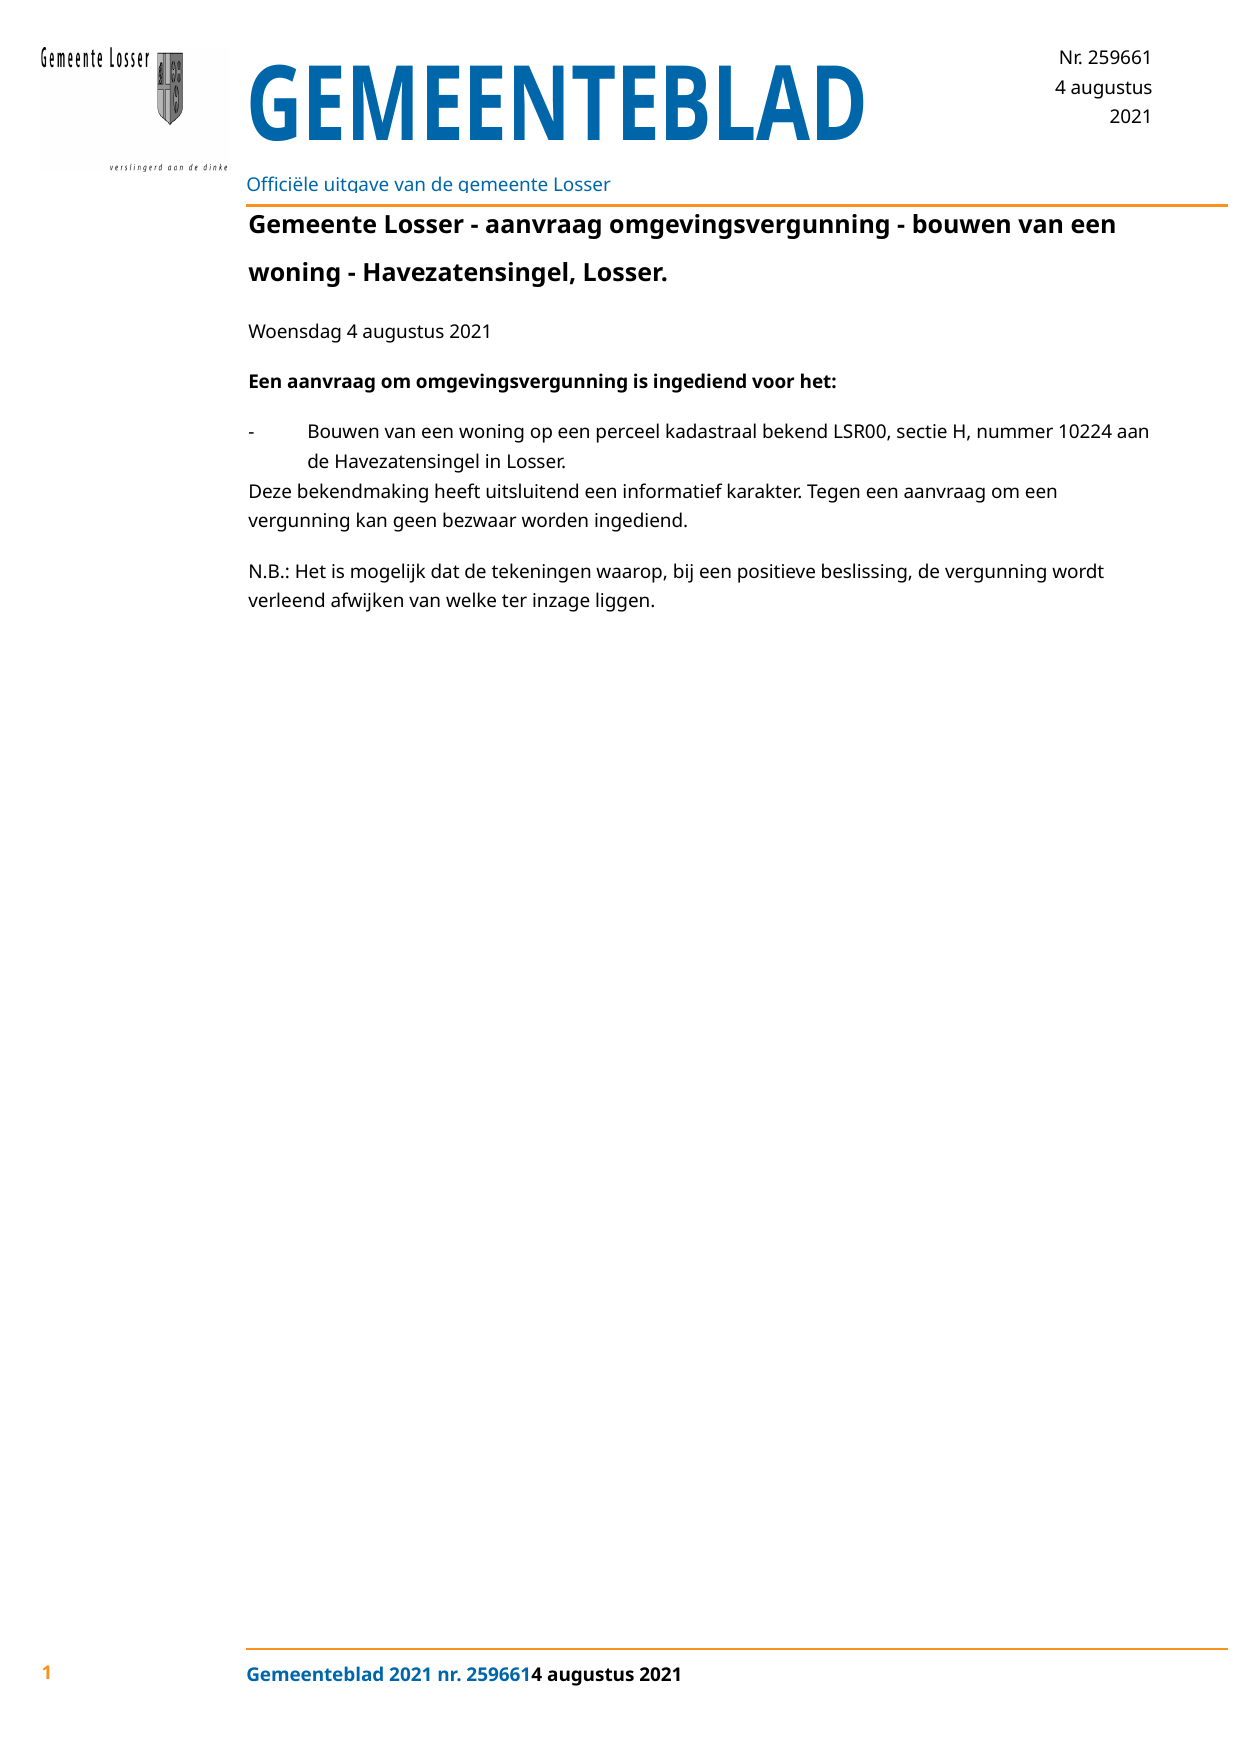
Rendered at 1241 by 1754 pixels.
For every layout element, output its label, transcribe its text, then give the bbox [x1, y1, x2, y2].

text Woensdag 4 augustus 2021 [248, 318, 1152, 344]
text Gemeente Losser - aanvraag omgevingsvergunning - bouwen van een woning - Havezatensingel, Losser. [248, 207, 1152, 288]
list Bouwen van een woning op een perceel kadastraal bekend LSR00, sectie H, nummer 10224 aan de Havezatensingel in Losser. [248, 419, 1152, 474]
text N.B.: Het is mogelijk dat de tekeningen waarop, bij een positieve beslissing, de vergunning wordt verleend afwijken van welke ter inzage liggen. [248, 558, 1152, 613]
text Een aanvraag om omgevingsvergunning is ingediend voor het: [248, 368, 1152, 394]
text Deze bekendmaking heeft uitsluitend een informatief karakter. Tegen een aanvraag om een vergunning kan geen bezwaar worden ingediend. [248, 478, 1152, 533]
picture [41, 47, 231, 172]
